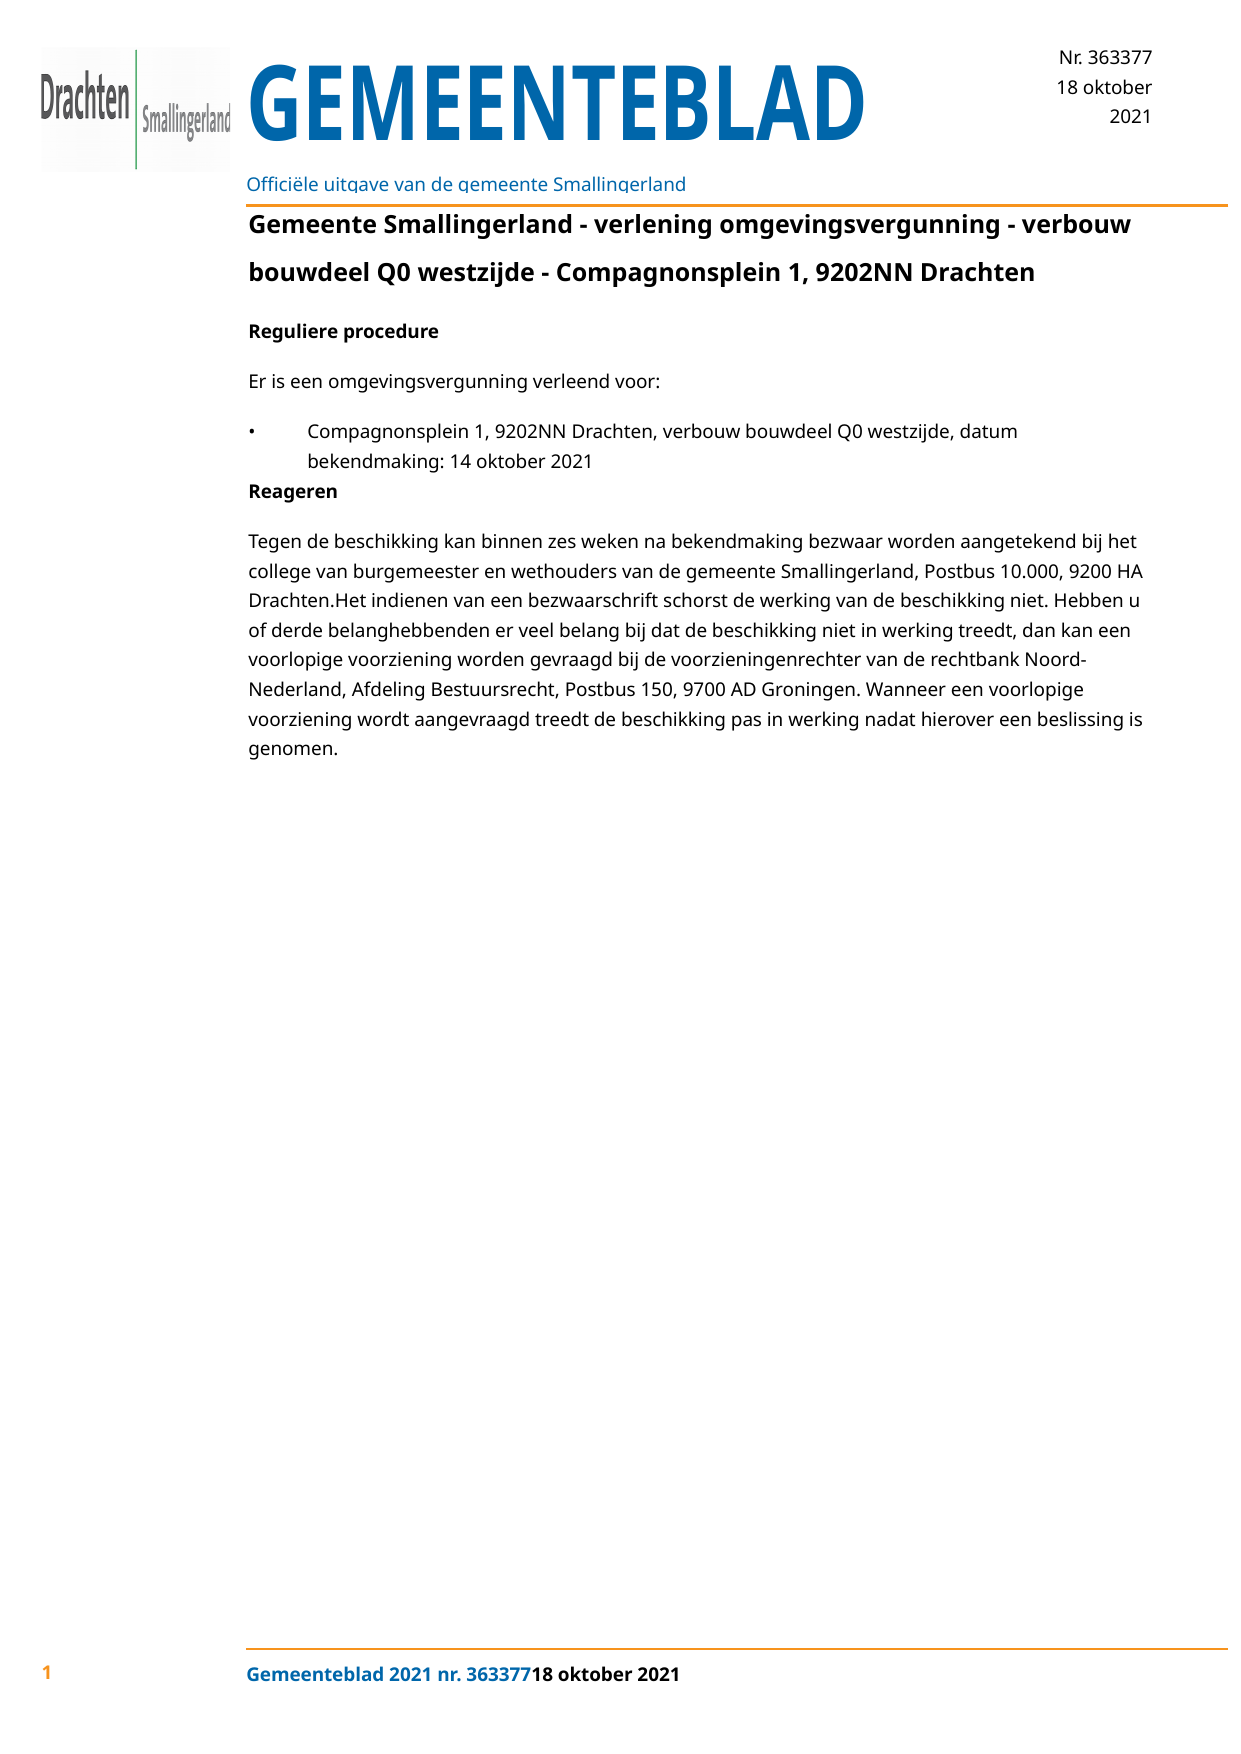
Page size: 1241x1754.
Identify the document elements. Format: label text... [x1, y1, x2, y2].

picture [41, 47, 231, 172]
text Er is een omgevingsvergunning verleend voor: [248, 368, 1152, 394]
list Compagnonsplein 1, 9202NN Drachten, verbouw bouwdeel Q0 westzijde, datum bekendmaking: 14 oktober 2021 [248, 419, 1152, 474]
text Gemeente Smallingerland - verlening omgevingsvergunning - verbouw bouwdeel Q0 westzijde - Compagnonsplein 1, 9202NN Drachten [248, 207, 1152, 288]
text Tegen de beschikking kan binnen zes weken na bekendmaking bezwaar worden aangetekend bij het college van burgemeester en wethouders van de gemeente Smallingerland, Postbus 10.000, 9200 HA Drachten.Het indienen van een bezwaarschrift schorst de werking van de beschikking niet. Hebben u of derde belanghebbenden er veel belang bij dat de beschikking niet in werking treedt, dan kan een voorlopige voorziening worden gevraagd bij de voorzieningenrechter van de rechtbank Noord-Nederland, Afdeling Bestuursrecht, Postbus 150, 9700 AD Groningen. Wanneer een voorlopige voorziening wordt aangevraagd treedt de beschikking pas in werking nadat hierover een beslissing is genomen. [248, 528, 1152, 761]
text Reguliere procedure [248, 318, 1152, 344]
text Reageren [248, 478, 1152, 504]
